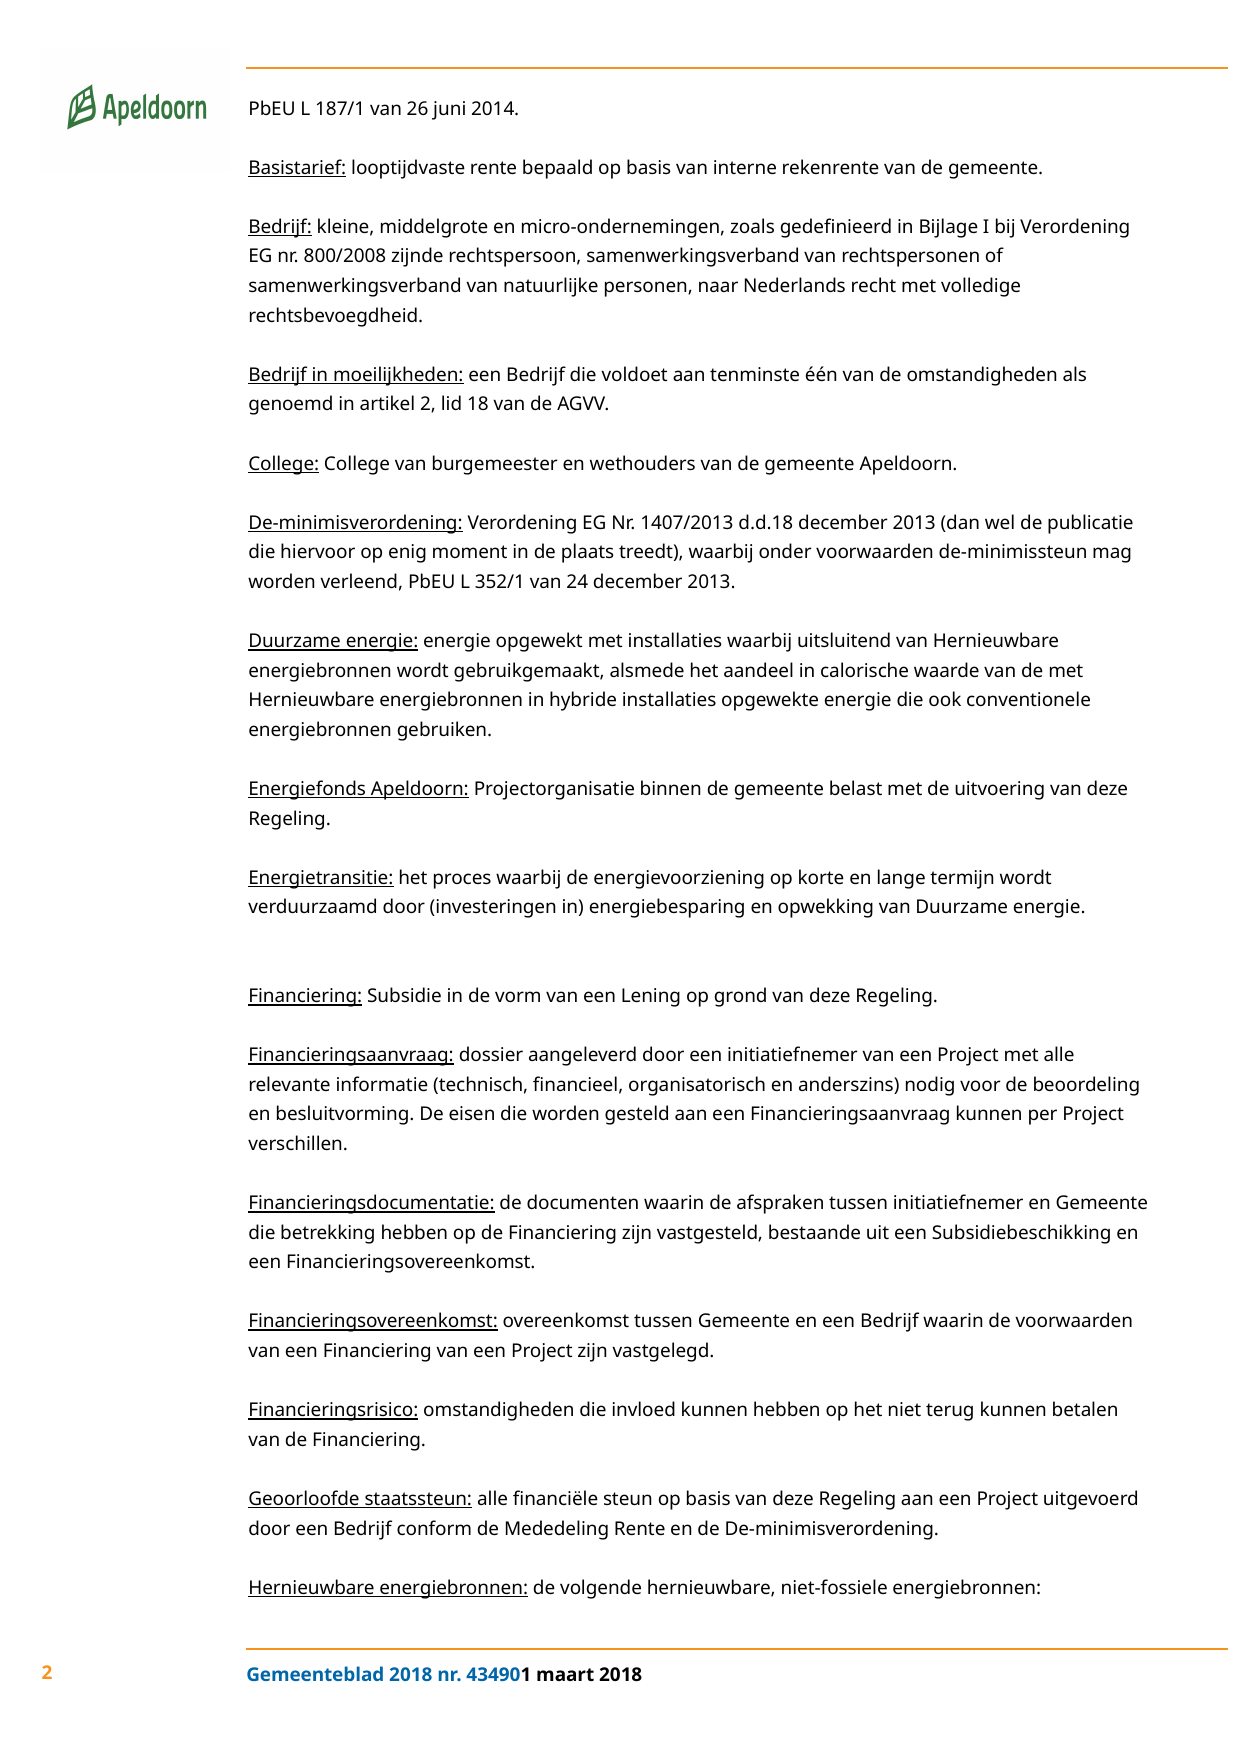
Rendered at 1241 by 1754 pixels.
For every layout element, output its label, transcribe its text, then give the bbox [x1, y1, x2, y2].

text Energietransitie: het proces waarbij de energievoorziening op korte en lange termijn wordt verduurzaamd door (investeringen in) energiebesparing en opwekking van Duurzame energie. [248, 864, 1152, 919]
text Geoorloofde staatssteun: alle financiële steun op basis van deze Regeling aan een Project uitgevoerd door een Bedrijf conform de Mededeling Rente en de De-minimisverordening. [248, 1485, 1152, 1541]
text Financieringsovereenkomst: overeenkomst tussen Gemeente en een Bedrijf waarin de voorwaarden van een Financiering van een Project zijn vastgelegd. [248, 1308, 1152, 1363]
text Hernieuwbare energiebronnen: de volgende hernieuwbare, niet-fossiele energiebronnen: [248, 1574, 1152, 1600]
text Basistarief: looptijdvaste rente bepaald op basis van interne rekenrente van de gemeente. [248, 154, 1152, 180]
text College: College van burgemeester en wethouders van de gemeente Apeldoorn. [248, 450, 1152, 476]
picture [41, 47, 231, 172]
text Duurzame energie: energie opgewekt met installaties waarbij uitsluitend van Hernieuwbare energiebronnen wordt gebruikgemaakt, alsmede het aandeel in calorische waarde van de met Hernieuwbare energiebronnen in hybride installaties opgewekte energie die ook conventionele energiebronnen gebruiken. [248, 627, 1152, 742]
text Financieringsdocumentatie: de documenten waarin de afspraken tussen initiatiefnemer en Gemeente die betrekking hebben op de Financiering zijn vastgesteld, bestaande uit een Subsidiebeschikking en een Financieringsovereenkomst. [248, 1189, 1152, 1274]
text Bedrijf in moeilijkheden: een Bedrijf die voldoet aan tenminste één van de omstandigheden als genoemd in artikel 2, lid 18 van de AGVV. [248, 361, 1152, 416]
text Financieringsrisico: omstandigheden die invloed kunnen hebben op het niet terug kunnen betalen van de Financiering. [248, 1396, 1152, 1452]
text Bedrijf: kleine, middelgrote en micro-ondernemingen, zoals gedefinieerd in Bijlage I bij Verordening EG nr. 800/2008 zijnde rechtspersoon, samenwerkingsverband van rechtspersonen of samenwerkingsverband van natuurlijke personen, naar Nederlands recht met volledige rechtsbevoegdheid. [248, 213, 1152, 328]
text Financieringsaanvraag: dossier aangeleverd door een initiatiefnemer van een Project met alle relevante informatie (technisch, financieel, organisatorisch en anderszins) nodig voor de beoordeling en besluitvorming. De eisen die worden gesteld aan een Financieringsaanvraag kunnen per Project verschillen. [248, 1041, 1152, 1156]
text De-minimisverordening: Verordening EG Nr. 1407/2013 d.d.18 december 2013 (dan wel de publicatie die hiervoor op enig moment in de plaats treedt), waarbij onder voorwaarden de-minimissteun mag worden verleend, PbEU L 352/1 van 24 december 2013. [248, 509, 1152, 594]
text Financiering: Subsidie in de vorm van een Lening op grond van deze Regeling. [248, 982, 1152, 1008]
text PbEU L 187/1 van 26 juni 2014. [248, 95, 1152, 121]
text Energiefonds Apeldoorn: Projectorganisatie binnen de gemeente belast met de uitvoering van deze Regeling. [248, 775, 1152, 831]
